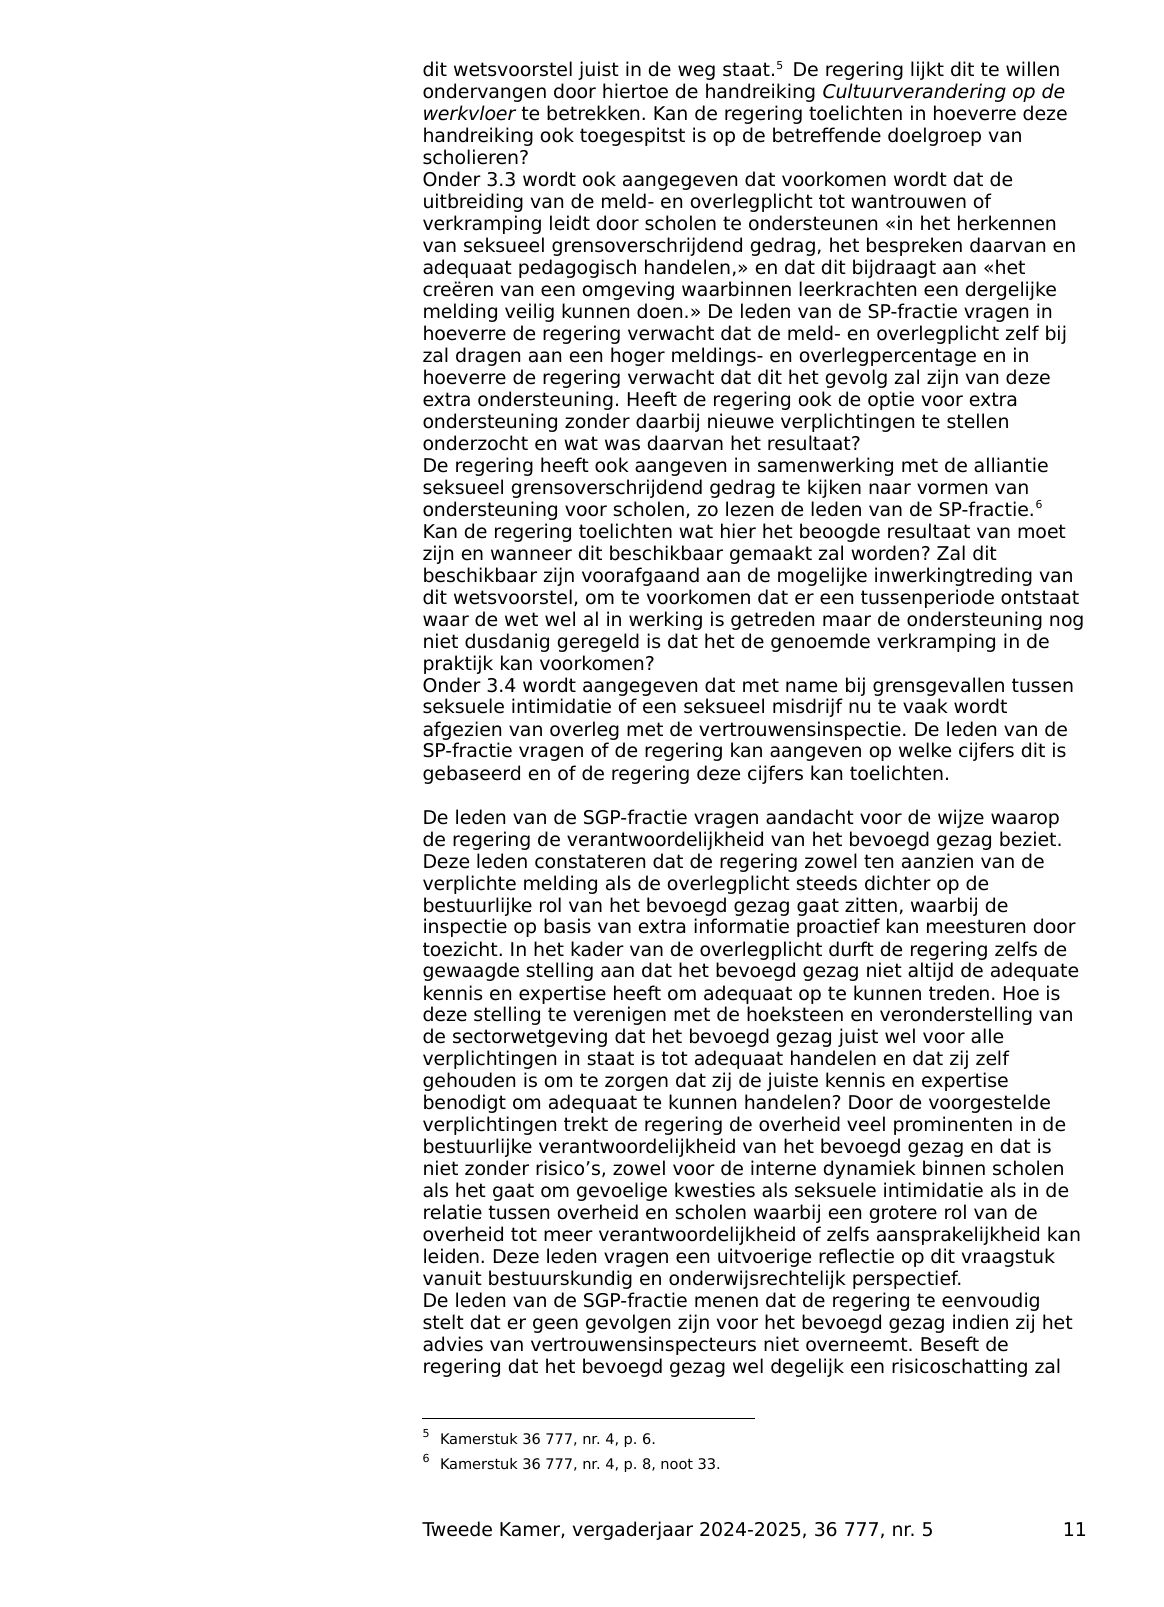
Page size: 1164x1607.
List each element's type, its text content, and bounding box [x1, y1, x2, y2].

text De regering heeft ook aangeven in samenwerking met de alliantie seksueel grensoverschrijdend gedrag te kijken naar vormen van ondersteuning voor scholen, zo lezen de leden van de SP-fractie. Kan de regering toelichten wat hier het beoogde resultaat van moet zijn en wanneer dit beschikbaar gemaakt zal worden? Zal dit beschikbaar zijn voorafgaand aan de mogelijke inwerkingtreding van dit wetsvoorstel, om te voorkomen dat er een tussenperiode ontstaat waar de wet wel al in werking is getreden maar de ondersteuning nog niet dusdanig geregeld is dat het de genoemde verkramping in de praktijk kan voorkomen? [422, 455, 1087, 674]
text dit wetsvoorstel juist in de weg staat. De regering lijkt dit te willen ondervangen door hiertoe de handreiking Cultuurverandering op de werkvloer te betrekken. Kan de regering toelichten in hoeverre deze handreiking ook toegespitst is op de betreffende doelgroep van scholieren? [422, 59, 1087, 169]
text Onder 3.3 wordt ook aangegeven dat voorkomen wordt dat de uitbreiding van de meld- en overlegplicht tot wantrouwen of verkramping leidt door scholen te ondersteunen «in het herkennen van seksueel grensoverschrijdend gedrag, het bespreken daarvan en adequaat pedagogisch handelen,» en dat dit bijdraagt aan «het creëren van een omgeving waarbinnen leerkrachten een dergelijke melding veilig kunnen doen.» De leden van de SP-fractie vragen in hoeverre de regering verwacht dat de meld- en overlegplicht zelf bij zal dragen aan een hoger meldings- en overlegpercentage en in hoeverre de regering verwacht dat dit het gevolg zal zijn van deze extra ondersteuning. Heeft de regering ook de optie voor extra ondersteuning zonder daarbij nieuwe verplichtingen te stellen onderzocht en wat was daarvan het resultaat? [422, 169, 1087, 455]
text De leden van de SGP-fractie vragen aandacht voor de wijze waarop de regering de verantwoordelijkheid van het bevoegd gezag beziet. Deze leden constateren dat de regering zowel ten aanzien van de verplichte melding als de overlegplicht steeds dichter op de bestuurlijke rol van het bevoegd gezag gaat zitten, waarbij de inspectie op basis van extra informatie proactief kan meesturen door toezicht. In het kader van de overlegplicht durft de regering zelfs de gewaagde stelling aan dat het bevoegd gezag niet altijd de adequate kennis en expertise heeft om adequaat op te kunnen treden. Hoe is deze stelling te verenigen met de hoeksteen en veronderstelling van de sectorwetgeving dat het bevoegd gezag juist wel voor alle verplichtingen in staat is tot adequaat handelen en dat zij zelf gehouden is om te zorgen dat zij de juiste kennis en expertise benodigt om adequaat te kunnen handelen? Door de voorgestelde verplichtingen trekt de regering de overheid veel prominenten in de bestuurlijke verantwoordelijkheid van het bevoegd gezag en dat is niet zonder risico’s, zowel voor de interne dynamiek binnen scholen als het gaat om gevoelige kwesties als seksuele intimidatie als in de relatie tussen overheid en scholen waarbij een grotere rol van de overheid tot meer verantwoordelijkheid of zelfs aansprakelijkheid kan leiden. Deze leden vragen een uitvoerige reflectie op dit vraagstuk vanuit bestuurskundig en onderwijsrechtelijk perspectief. [422, 807, 1087, 1290]
text Kamerstuk 36 777, nr. 4, p. 8, noot 33. [422, 1452, 1087, 1474]
text Onder 3.4 wordt aangegeven dat met name bij grensgevallen tussen seksuele intimidatie of een seksueel misdrijf nu te vaak wordt afgezien van overleg met de vertrouwensinspectie. De leden van de SP-fractie vragen of de regering kan aangeven op welke cijfers dit is gebaseerd en of de regering deze cijfers kan toelichten. [422, 674, 1087, 784]
text De leden van de SGP-fractie menen dat de regering te eenvoudig stelt dat er geen gevolgen zijn voor het bevoegd gezag indien zij het advies van vertrouwensinspecteurs niet overneemt. Beseft de regering dat het bevoegd gezag wel degelijk een risicoschatting zal [422, 1290, 1087, 1378]
text Kamerstuk 36 777, nr. 4, p. 6. [422, 1427, 1087, 1449]
